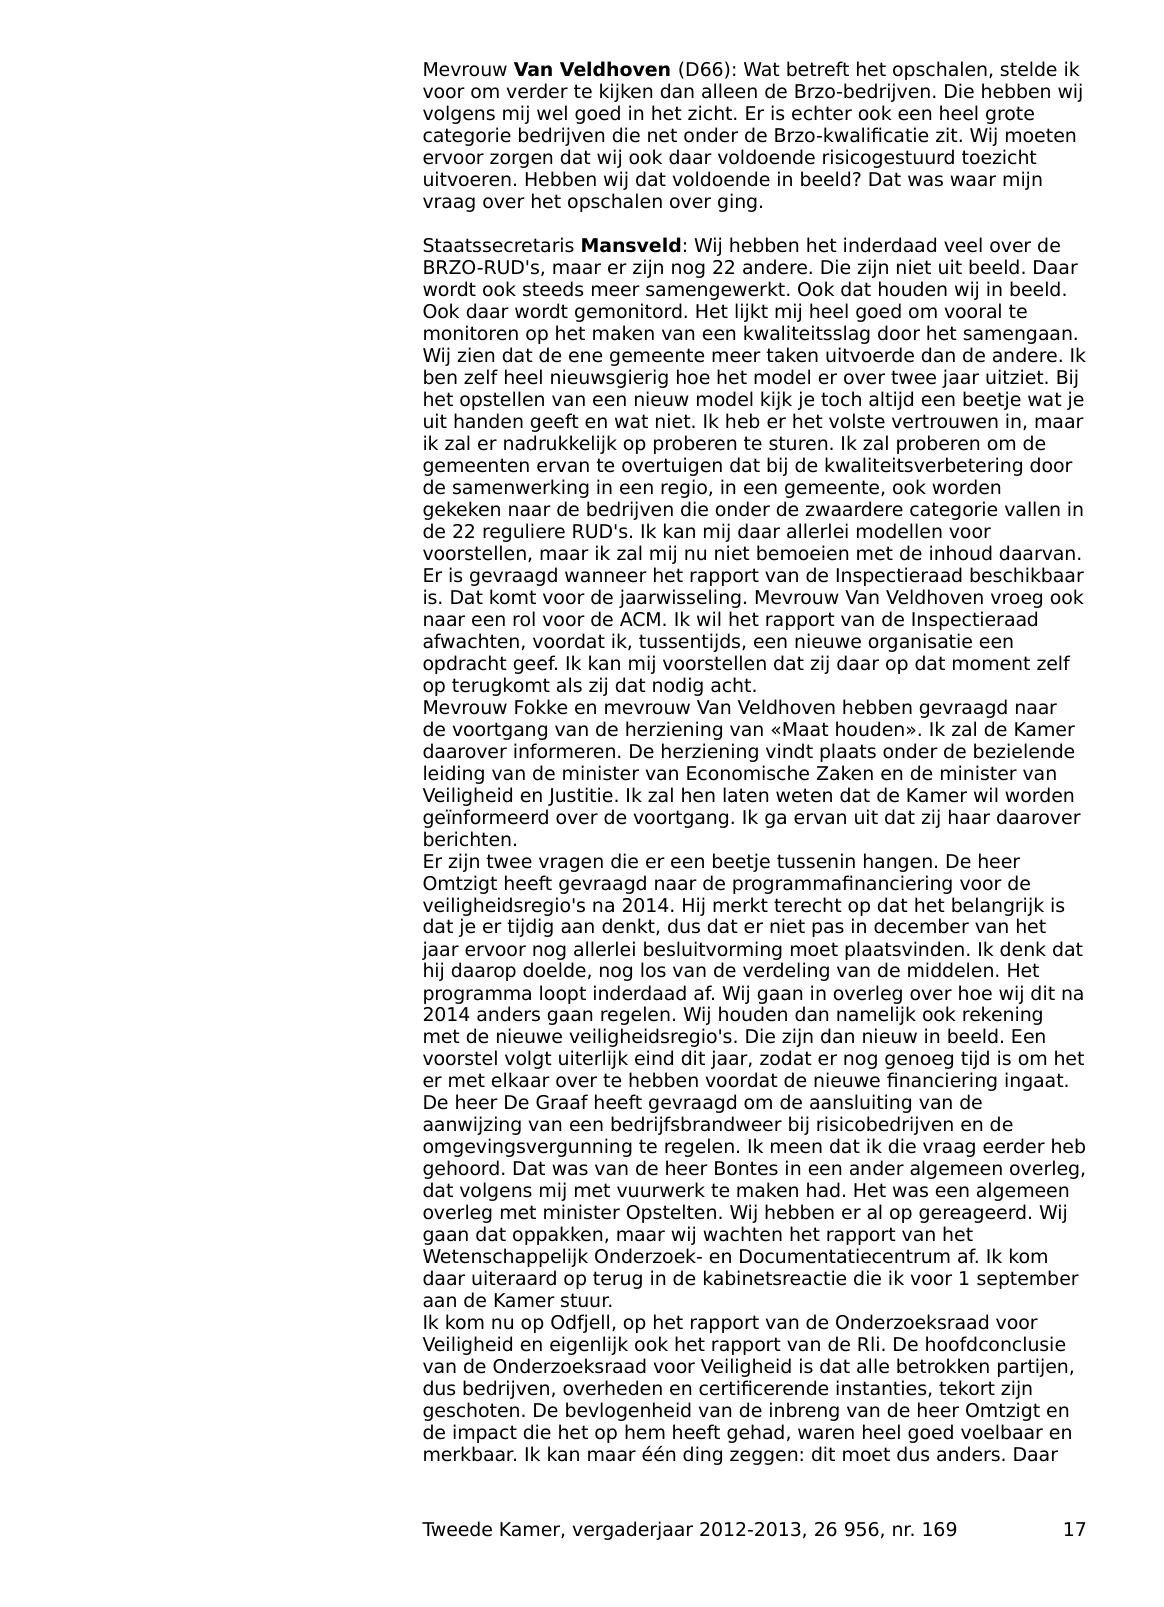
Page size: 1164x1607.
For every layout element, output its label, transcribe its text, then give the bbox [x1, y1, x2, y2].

text Mevrouw Fokke en mevrouw Van Veldhoven hebben gevraagd naar de voortgang van de herziening van «Maat houden». Ik zal de Kamer daarover informeren. De herziening vindt plaats onder de bezielende leiding van de minister van Economische Zaken en de minister van Veiligheid en Justitie. Ik zal hen laten weten dat de Kamer wil worden geïnformeerd over de voortgang. Ik ga ervan uit dat zij haar daarover berichten. [422, 697, 1087, 851]
text Ik kom nu op Odfjell, op het rapport van de Onderzoeksraad voor Veiligheid en eigenlijk ook het rapport van de Rli. De hoofdconclusie van de Onderzoeksraad voor Veiligheid is dat alle betrokken partijen, dus bedrijven, overheden en certificerende instanties, tekort zijn geschoten. De bevlogenheid van de inbreng van de heer Omtzigt en de impact die het op hem heeft gehad, waren heel goed voelbaar en merkbaar. Ik kan maar één ding zeggen: dit moet dus anders. Daar [422, 1312, 1087, 1466]
text De heer De Graaf heeft gevraagd om de aansluiting van de aanwijzing van een bedrijfsbrandweer bij risicobedrijven en de omgevingsvergunning te regelen. Ik meen dat ik die vraag eerder heb gehoord. Dat was van de heer Bontes in een ander algemeen overleg, dat volgens mij met vuurwerk te maken had. Het was een algemeen overleg met minister Opstelten. Wij hebben er al op gereageerd. Wij gaan dat oppakken, maar wij wachten het rapport van het Wetenschappelijk Onderzoek- en Documentatiecentrum af. Ik kom daar uiteraard op terug in de kabinetsreactie die ik voor 1 september aan de Kamer stuur. [422, 1092, 1087, 1312]
text Er zijn twee vragen die er een beetje tussenin hangen. De heer Omtzigt heeft gevraagd naar de programmafinanciering voor de veiligheidsregio's na 2014. Hij merkt terecht op dat het belangrijk is dat je er tijdig aan denkt, dus dat er niet pas in december van het jaar ervoor nog allerlei besluitvorming moet plaatsvinden. Ik denk dat hij daarop doelde, nog los van de verdeling van de middelen. Het programma loopt inderdaad af. Wij gaan in overleg over hoe wij dit na 2014 anders gaan regelen. Wij houden dan namelijk ook rekening met de nieuwe veiligheidsregio's. Die zijn dan nieuw in beeld. Een voorstel volgt uiterlijk eind dit jaar, zodat er nog genoeg tijd is om het er met elkaar over te hebben voordat de nieuwe financiering ingaat. [422, 851, 1087, 1092]
text Mevrouw Van Veldhoven (D66): Wat betreft het opschalen, stelde ik voor om verder te kijken dan alleen de Brzo-bedrijven. Die hebben wij volgens mij wel goed in het zicht. Er is echter ook een heel grote categorie bedrijven die net onder de Brzo-kwalificatie zit. Wij moeten ervoor zorgen dat wij ook daar voldoende risicogestuurd toezicht uitvoeren. Hebben wij dat voldoende in beeld? Dat was waar mijn vraag over het opschalen over ging. [422, 59, 1087, 213]
text Er is gevraagd wanneer het rapport van de Inspectieraad beschikbaar is. Dat komt voor de jaarwisseling. Mevrouw Van Veldhoven vroeg ook naar een rol voor de ACM. Ik wil het rapport van de Inspectieraad afwachten, voordat ik, tussentijds, een nieuwe organisatie een opdracht geef. Ik kan mij voorstellen dat zij daar op dat moment zelf op terugkomt als zij dat nodig acht. [422, 565, 1087, 697]
text Staatssecretaris Mansveld: Wij hebben het inderdaad veel over de BRZO-RUD's, maar er zijn nog 22 andere. Die zijn niet uit beeld. Daar wordt ook steeds meer samengewerkt. Ook dat houden wij in beeld. Ook daar wordt gemonitord. Het lijkt mij heel goed om vooral te monitoren op het maken van een kwaliteitsslag door het samengaan. Wij zien dat de ene gemeente meer taken uitvoerde dan de andere. Ik ben zelf heel nieuwsgierig hoe het model er over twee jaar uitziet. Bij het opstellen van een nieuw model kijk je toch altijd een beetje wat je uit handen geeft en wat niet. Ik heb er het volste vertrouwen in, maar ik zal er nadrukkelijk op proberen te sturen. Ik zal proberen om de gemeenten ervan te overtuigen dat bij de kwaliteitsverbetering door de samenwerking in een regio, in een gemeente, ook worden gekeken naar de bedrijven die onder de zwaardere categorie vallen in de 22 reguliere RUD's. Ik kan mij daar allerlei modellen voor voorstellen, maar ik zal mij nu niet bemoeien met de inhoud daarvan. [422, 235, 1087, 565]
